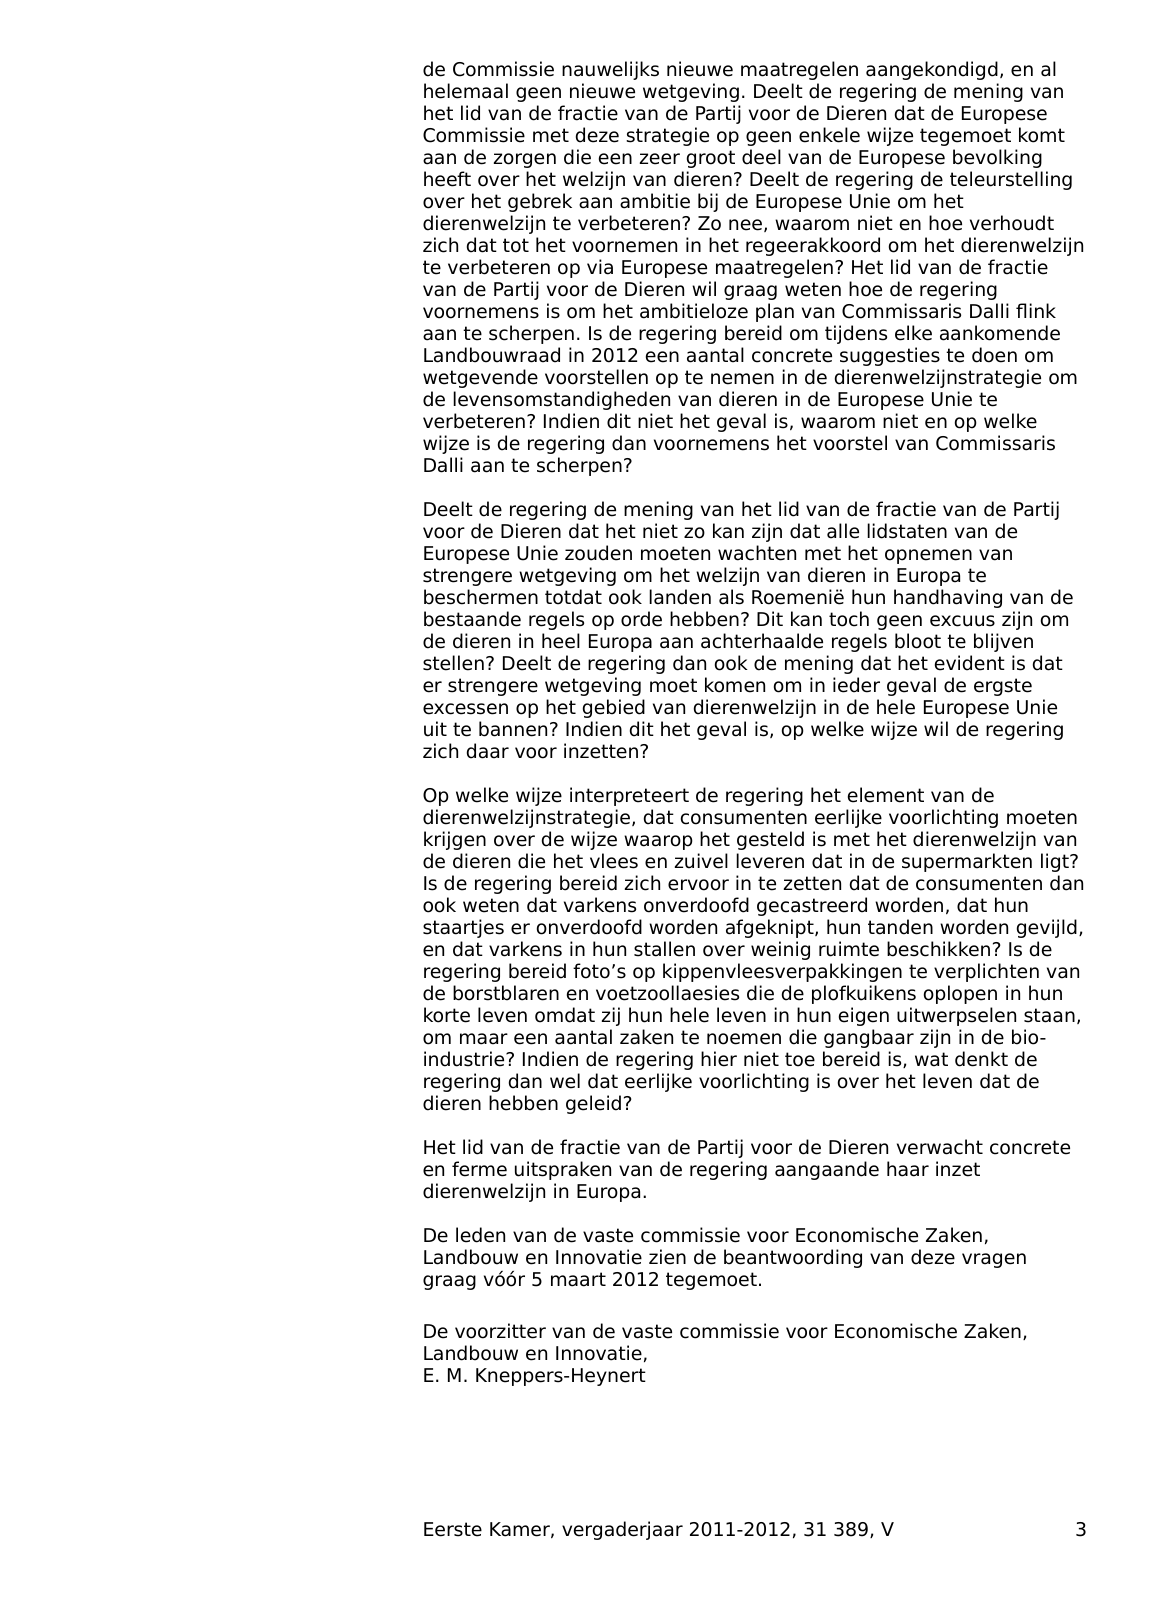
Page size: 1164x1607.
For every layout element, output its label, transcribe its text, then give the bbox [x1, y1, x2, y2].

text De voorzitter van de vaste commissie voor Economische Zaken, Landbouw en Innovatie, E. M. Kneppers-Heynert [422, 1321, 1087, 1387]
text de Commissie nauwelijks nieuwe maatregelen aangekondigd, en al helemaal geen nieuwe wetgeving. Deelt de regering de mening van het lid van de fractie van de Partij voor de Dieren dat de Europese Commissie met deze strategie op geen enkele wijze tegemoet komt aan de zorgen die een zeer groot deel van de Europese bevolking heeft over het welzijn van dieren? Deelt de regering de teleurstelling over het gebrek aan ambitie bij de Europese Unie om het dierenwelzijn te verbeteren? Zo nee, waarom niet en hoe verhoudt zich dat tot het voornemen in het regeerakkoord om het dierenwelzijn te verbeteren op via Europese maatregelen? Het lid van de fractie van de Partij voor de Dieren wil graag weten hoe de regering voornemens is om het ambitieloze plan van Commissaris Dalli flink aan te scherpen. Is de regering bereid om tijdens elke aankomende Landbouwraad in 2012 een aantal concrete suggesties te doen om wetgevende voorstellen op te nemen in de dierenwelzijnstrategie om de levensomstandigheden van dieren in de Europese Unie te verbeteren? Indien dit niet het geval is, waarom niet en op welke wijze is de regering dan voornemens het voorstel van Commissaris Dalli aan te scherpen? [422, 59, 1087, 477]
text Het lid van de fractie van de Partij voor de Dieren verwacht concrete en ferme uitspraken van de regering aangaande haar inzet dierenwelzijn in Europa. [422, 1137, 1087, 1203]
text Op welke wijze interpreteert de regering het element van de dierenwelzijnstrategie, dat consumenten eerlijke voorlichting moeten krijgen over de wijze waarop het gesteld is met het dierenwelzijn van de dieren die het vlees en zuivel leveren dat in de supermarkten ligt? Is de regering bereid zich ervoor in te zetten dat de consumenten dan ook weten dat varkens onverdoofd gecastreerd worden, dat hun staartjes er onverdoofd worden afgeknipt, hun tanden worden gevijld, en dat varkens in hun stallen over weinig ruimte beschikken? Is de regering bereid foto’s op kippenvleesverpakkingen te verplichten van de borstblaren en voetzoollaesies die de plofkuikens oplopen in hun korte leven omdat zij hun hele leven in hun eigen uitwerpselen staan, om maar een aantal zaken te noemen die gangbaar zijn in de bio-industrie? Indien de regering hier niet toe bereid is, wat denkt de regering dan wel dat eerlijke voorlichting is over het leven dat de dieren hebben geleid? [422, 785, 1087, 1114]
text Deelt de regering de mening van het lid van de fractie van de Partij voor de Dieren dat het niet zo kan zijn dat alle lidstaten van de Europese Unie zouden moeten wachten met het opnemen van strengere wetgeving om het welzijn van dieren in Europa te beschermen totdat ook landen als Roemenië hun handhaving van de bestaande regels op orde hebben? Dit kan toch geen excuus zijn om de dieren in heel Europa aan achterhaalde regels bloot te blijven stellen? Deelt de regering dan ook de mening dat het evident is dat er strengere wetgeving moet komen om in ieder geval de ergste excessen op het gebied van dierenwelzijn in de hele Europese Unie uit te bannen? Indien dit het geval is, op welke wijze wil de regering zich daar voor inzetten? [422, 499, 1087, 763]
text De leden van de vaste commissie voor Economische Zaken, Landbouw en Innovatie zien de beantwoording van deze vragen graag vóór 5 maart 2012 tegemoet. [422, 1225, 1087, 1291]
